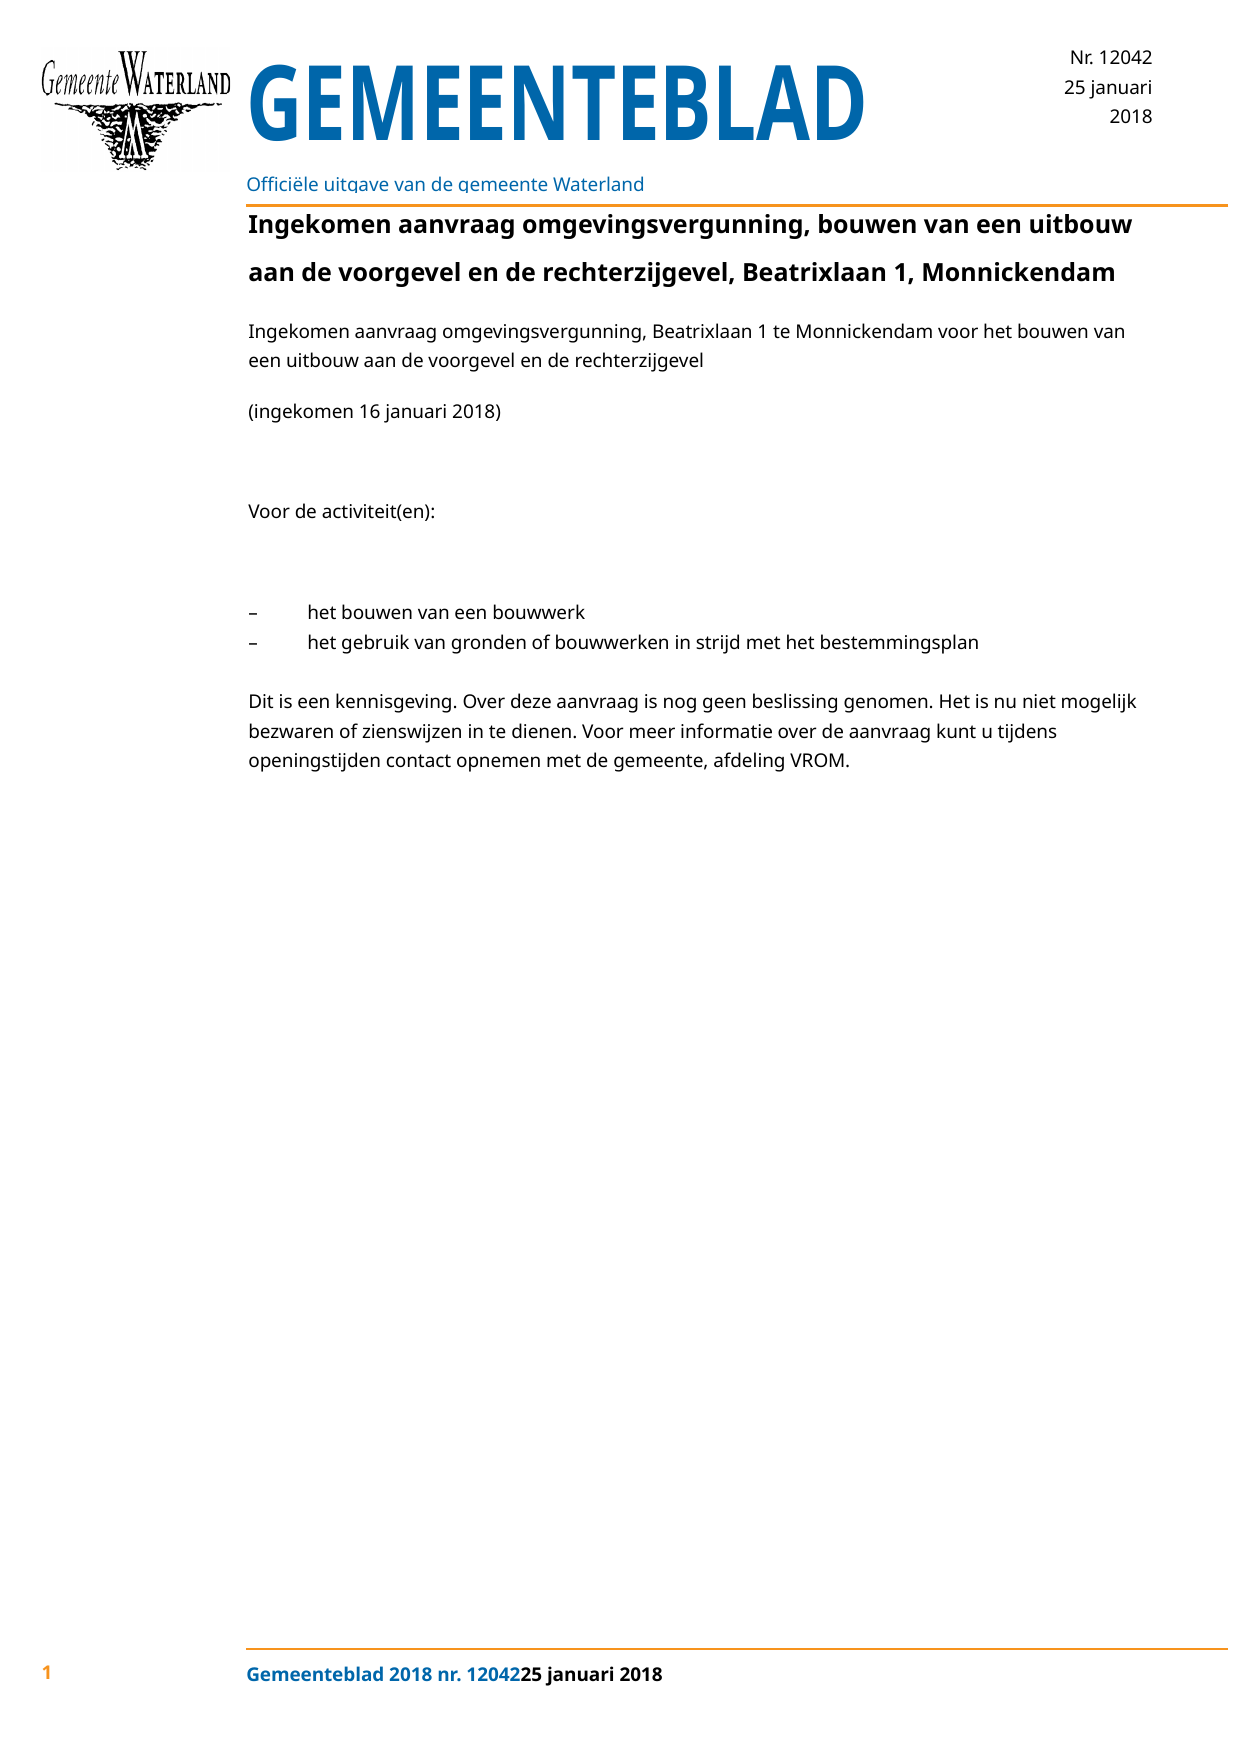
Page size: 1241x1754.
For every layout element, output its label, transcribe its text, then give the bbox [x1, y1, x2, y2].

text Ingekomen aanvraag omgevingsvergunning, bouwen van een uitbouw aan de voorgevel en de rechterzijgevel, Beatrixlaan 1, Monnickendam [248, 207, 1152, 288]
text Voor de activiteit(en): [248, 499, 1152, 524]
text (ingekomen 16 januari 2018) [248, 398, 1152, 424]
list het gebruik van gronden of bouwwerken in strijd met het bestemmingsplan [248, 629, 1152, 655]
text Ingekomen aanvraag omgevingsvergunning, Beatrixlaan 1 te Monnickendam voor het bouwen van een uitbouw aan de voorgevel en de rechterzijgevel [248, 318, 1152, 373]
list het bouwen van een bouwwerk [248, 599, 1152, 625]
text Dit is een kennisgeving. Over deze aanvraag is nog geen beslissing genomen. Het is nu niet mogelijk bezwaren of zienswijzen in te dienen. Voor meer informatie over de aanvraag kunt u tijdens openingstijden contact opnemen met de gemeente, afdeling VROM. [248, 688, 1152, 773]
picture [41, 47, 231, 172]
